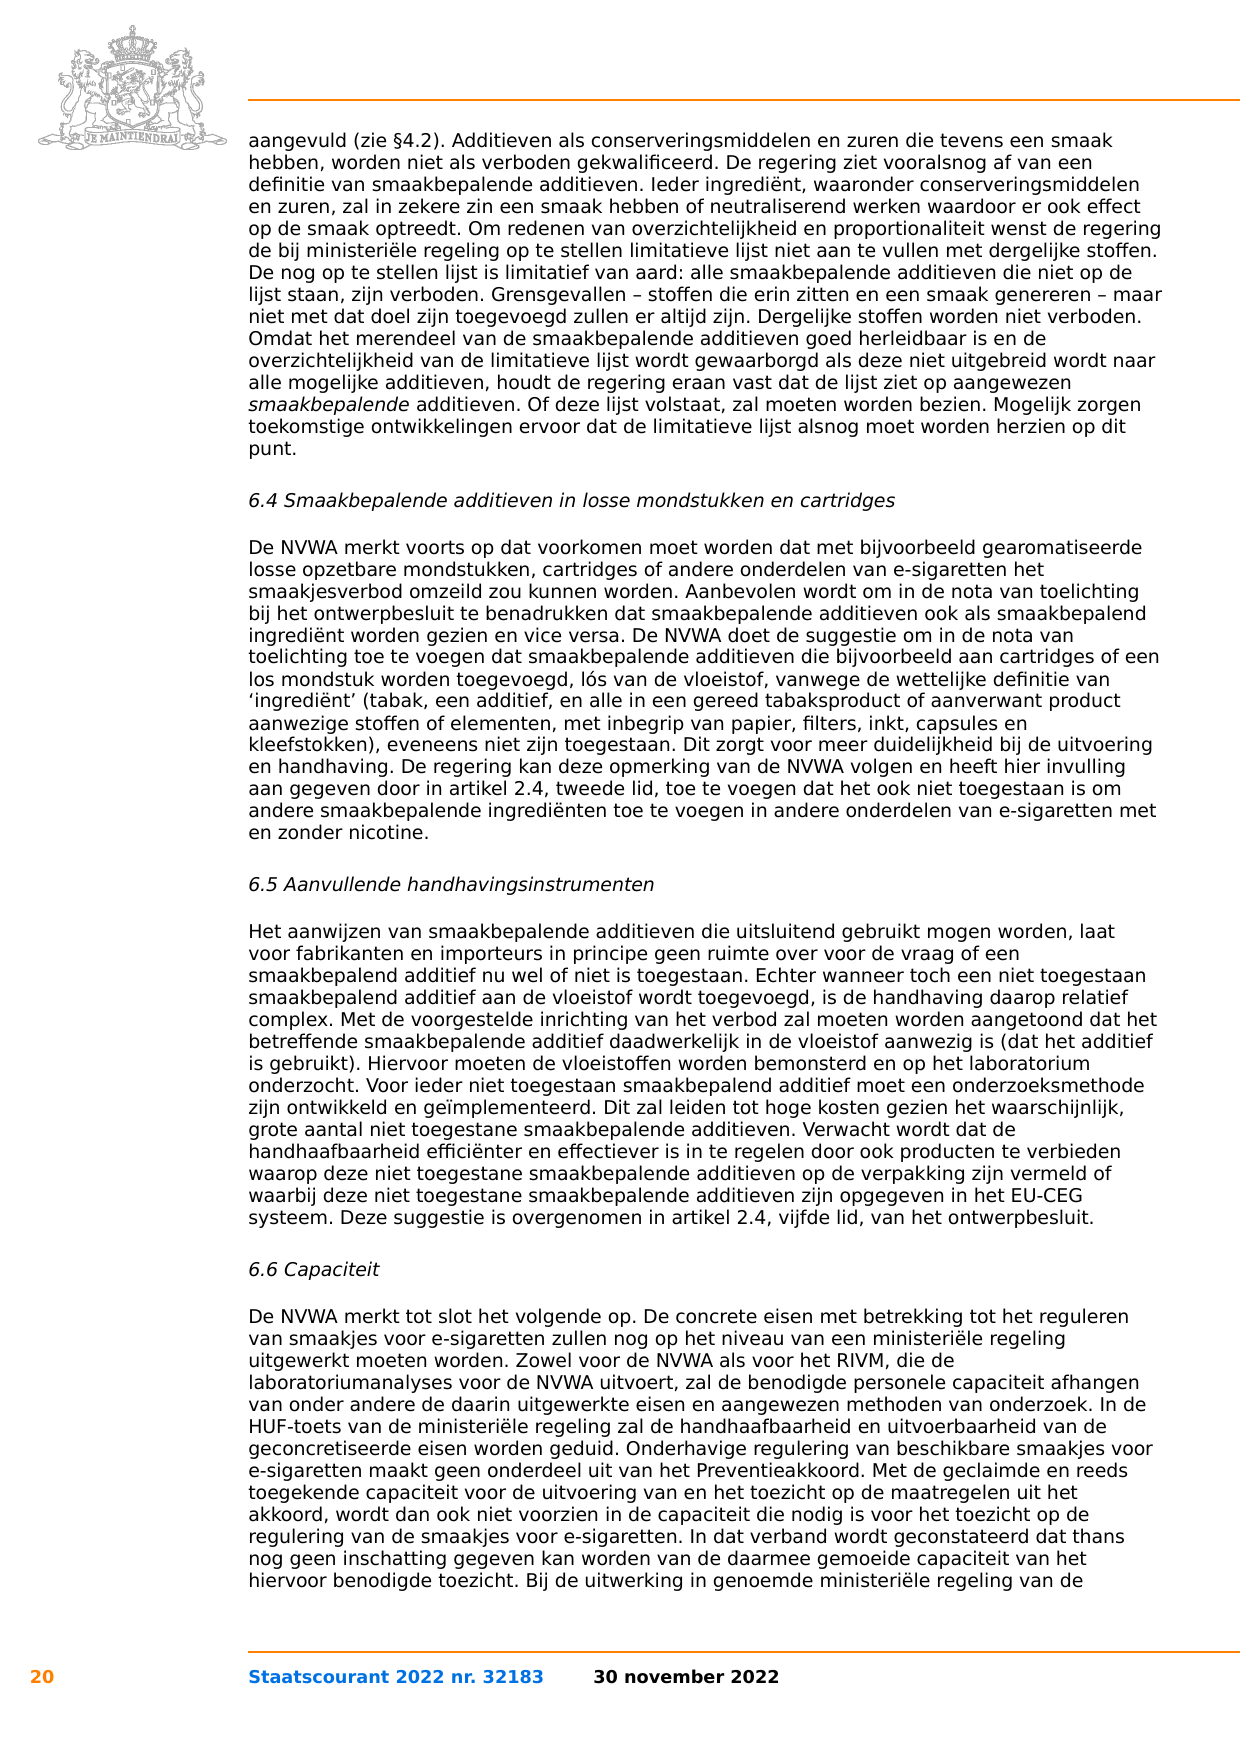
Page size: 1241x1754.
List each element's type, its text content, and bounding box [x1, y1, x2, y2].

subtitle 6.5 Aanvullende handhavingsinstrumenten [248, 874, 1163, 896]
text De NVWA merkt voorts op dat voorkomen moet worden dat met bijvoorbeeld gearomatiseerde losse opzetbare mondstukken, cartridges of andere onderdelen van e-sigaretten het smaakjesverbod omzeild zou kunnen worden. Aanbevolen wordt om in de nota van toelichting bij het ontwerpbesluit te benadrukken dat smaakbepalende additieven ook als smaakbepalend ingrediënt worden gezien en vice versa. De NVWA doet de suggestie om in de nota van toelichting toe te voegen dat smaakbepalende additieven die bijvoorbeeld aan cartridges of een los mondstuk worden toegevoegd, lós van de vloeistof, vanwege de wettelijke definitie van ‘ingrediënt’ (tabak, een additief, en alle in een gereed tabaksproduct of aanverwant product aanwezige stoffen of elementen, met inbegrip van papier, filters, inkt, capsules en kleefstokken), eveneens niet zijn toegestaan. Dit zorgt voor meer duidelijkheid bij de uitvoering en handhaving. De regering kan deze opmerking van de NVWA volgen en heeft hier invulling aan gegeven door in artikel 2.4, tweede lid, toe te voegen dat het ook niet toegestaan is om andere smaakbepalende ingrediënten toe te voegen in andere onderdelen van e-sigaretten met en zonder nicotine. [248, 537, 1163, 844]
subtitle 6.6 Capaciteit [248, 1259, 1163, 1281]
picture [38, 25, 227, 150]
subtitle 6.4 Smaakbepalende additieven in losse mondstukken en cartridges [248, 489, 1163, 512]
text De NVWA merkt tot slot het volgende op. De concrete eisen met betrekking tot het reguleren van smaakjes voor e-sigaretten zullen nog op het niveau van een ministeriële regeling uitgewerkt moeten worden. Zowel voor de NVWA als voor het RIVM, die de laboratoriumanalyses voor de NVWA uitvoert, zal de benodigde personele capaciteit afhangen van onder andere de daarin uitgewerkte eisen en aangewezen methoden van onderzoek. In de HUF-toets van de ministeriële regeling zal de handhaafbaarheid en uitvoerbaarheid van de geconcretiseerde eisen worden geduid. Onderhavige regulering van beschikbare smaakjes voor e-sigaretten maakt geen onderdeel uit van het Preventieakkoord. Met de geclaimde en reeds toegekende capaciteit voor de uitvoering van en het toezicht op de maatregelen uit het akkoord, wordt dan ook niet voorzien in de capaciteit die nodig is voor het toezicht op de regulering van de smaakjes voor e-sigaretten. In dat verband wordt geconstateerd dat thans nog geen inschatting gegeven kan worden van de daarmee gemoeide capaciteit van het hiervoor benodigde toezicht. Bij de uitwerking in genoemde ministeriële regeling van de [248, 1306, 1163, 1592]
text aangevuld (zie §4.2). Additieven als conserveringsmiddelen en zuren die tevens een smaak hebben, worden niet als verboden gekwalificeerd. De regering ziet vooralsnog af van een definitie van smaakbepalende additieven. Ieder ingrediënt, waaronder conserveringsmiddelen en zuren, zal in zekere zin een smaak hebben of neutraliserend werken waardoor er ook effect op de smaak optreedt. Om redenen van overzichtelijkheid en proportionaliteit wenst de regering de bij ministeriële regeling op te stellen limitatieve lijst niet aan te vullen met dergelijke stoffen. De nog op te stellen lijst is limitatief van aard: alle smaakbepalende additieven die niet op de lijst staan, zijn verboden. Grensgevallen – stoffen die erin zitten en een smaak genereren – maar niet met dat doel zijn toegevoegd zullen er altijd zijn. Dergelijke stoffen worden niet verboden. Omdat het merendeel van de smaakbepalende additieven goed herleidbaar is en de overzichtelijkheid van de limitatieve lijst wordt gewaarborgd als deze niet uitgebreid wordt naar alle mogelijke additieven, houdt de regering eraan vast dat de lijst ziet op aangewezen smaakbepalende additieven. Of deze lijst volstaat, zal moeten worden bezien. Mogelijk zorgen toekomstige ontwikkelingen ervoor dat de limitatieve lijst alsnog moet worden herzien op dit punt. [248, 130, 1163, 459]
text Het aanwijzen van smaakbepalende additieven die uitsluitend gebruikt mogen worden, laat voor fabrikanten en importeurs in principe geen ruimte over voor de vraag of een smaakbepalend additief nu wel of niet is toegestaan. Echter wanneer toch een niet toegestaan smaakbepalend additief aan de vloeistof wordt toegevoegd, is de handhaving daarop relatief complex. Met de voorgestelde inrichting van het verbod zal moeten worden aangetoond dat het betreffende smaakbepalende additief daadwerkelijk in de vloeistof aanwezig is (dat het additief is gebruikt). Hiervoor moeten de vloeistoffen worden bemonsterd en op het laboratorium onderzocht. Voor ieder niet toegestaan smaakbepalend additief moet een onderzoeksmethode zijn ontwikkeld en geïmplementeerd. Dit zal leiden tot hoge kosten gezien het waarschijnlijk, grote aantal niet toegestane smaakbepalende additieven. Verwacht wordt dat de handhaafbaarheid efficiënter en effectiever is in te regelen door ook producten te verbieden waarop deze niet toegestane smaakbepalende additieven op de verpakking zijn vermeld of waarbij deze niet toegestane smaakbepalende additieven zijn opgegeven in het EU-CEG systeem. Deze suggestie is overgenomen in artikel 2.4, vijfde lid, van het ontwerpbesluit. [248, 921, 1163, 1229]
